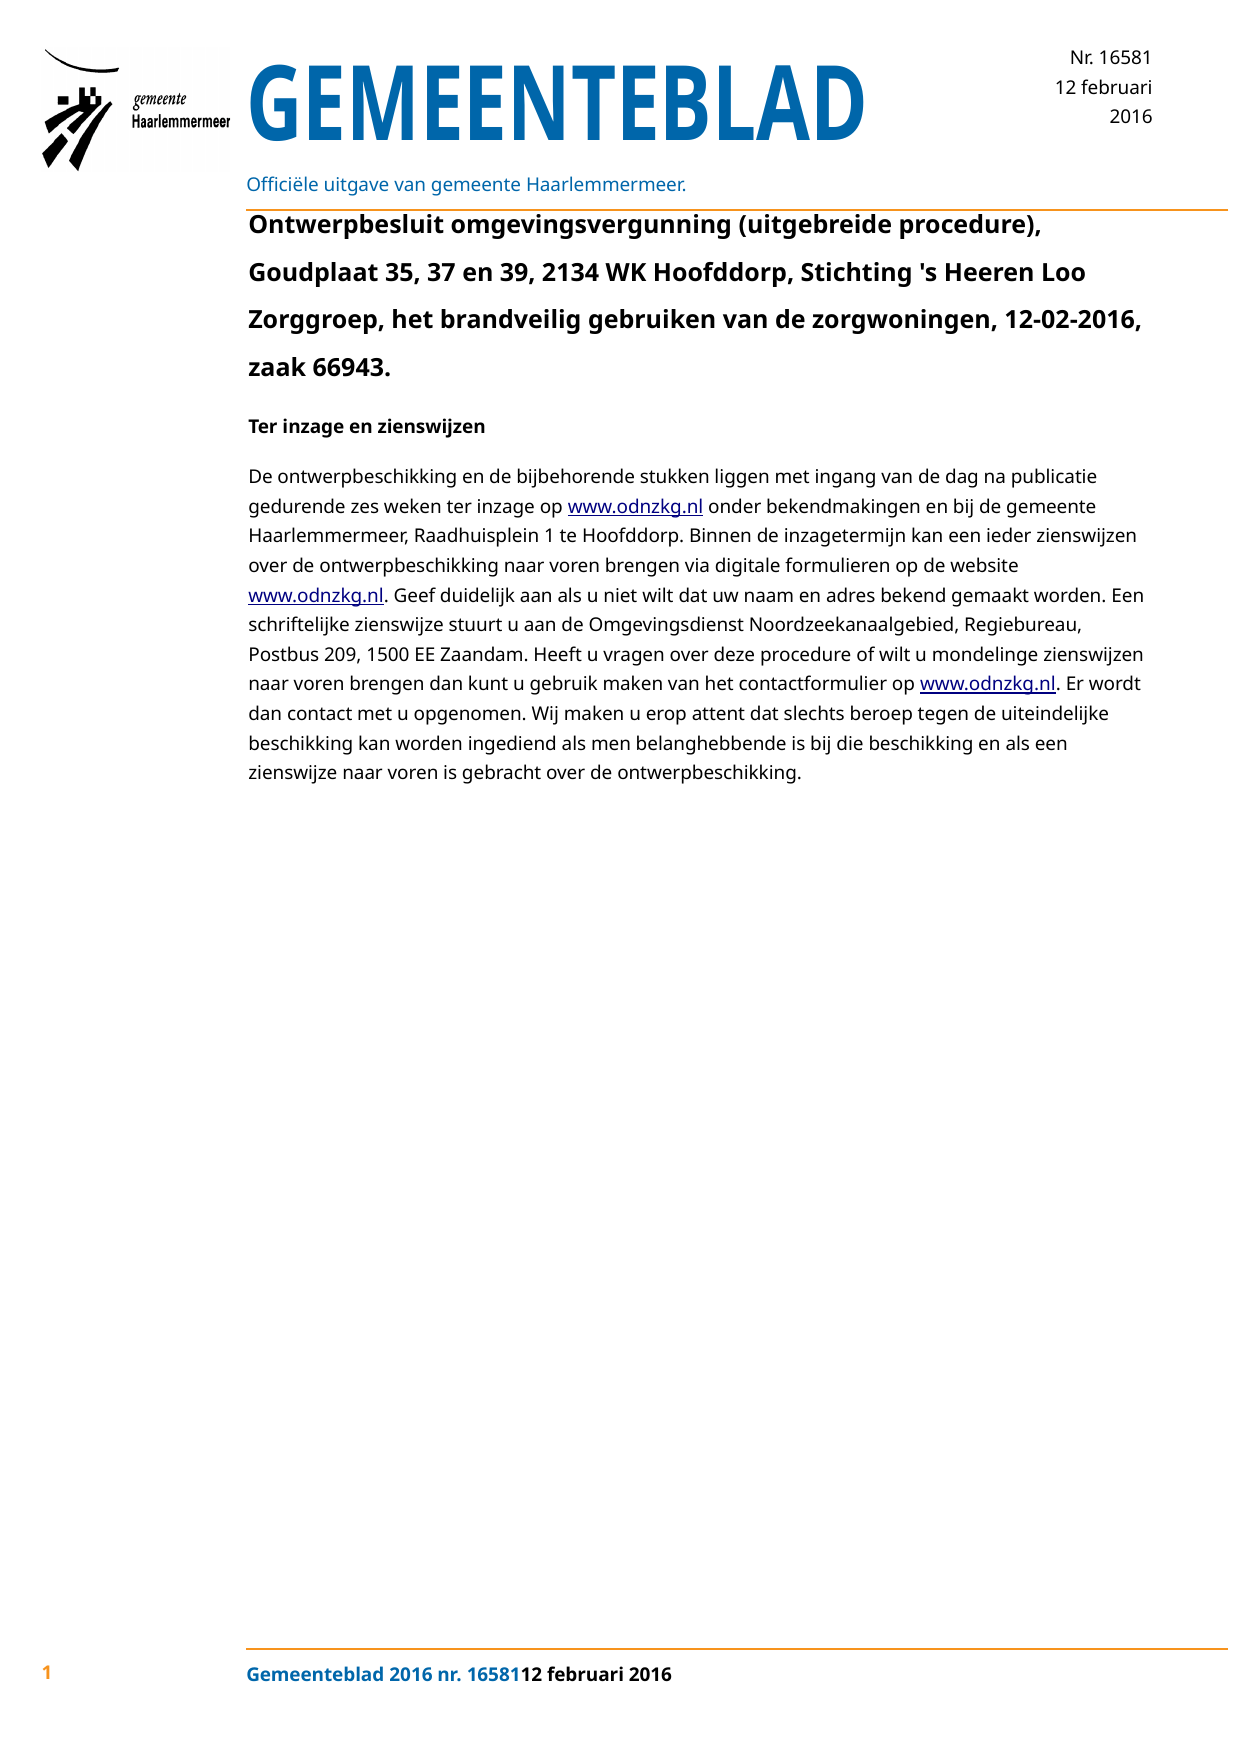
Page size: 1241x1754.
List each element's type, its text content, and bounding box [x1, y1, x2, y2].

text Ter inzage en zienswijzen [248, 413, 1152, 439]
text Ontwerpbesluit omgevingsvergunning (uitgebreide procedure), Goudplaat 35, 37 en 39, 2134 WK Hoofddorp, Stichting 's Heeren Loo Zorggroep, het brandveilig gebruiken van de zorgwoningen, 12-02-2016, zaak 66943. [248, 211, 1152, 384]
picture [41, 47, 231, 172]
text De ontwerpbeschikking en de bijbehorende stukken liggen met ingang van de dag na publicatie gedurende zes weken ter inzage op www.odnzkg.nl onder bekendmakingen en bij de gemeente Haarlemmermeer, Raadhuisplein 1 te Hoofddorp. Binnen de inzagetermijn kan een ieder zienswijzen over de ontwerpbeschikking naar voren brengen via digitale formulieren op de website www.odnzkg.nl. Geef duidelijk aan als u niet wilt dat uw naam en adres bekend gemaakt worden. Een schriftelijke zienswijze stuurt u aan de Omgevingsdienst Noordzeekanaalgebied, Regiebureau, Postbus 209, 1500 EE Zaandam. Heeft u vragen over deze procedure of wilt u mondelinge zienswijzen naar voren brengen dan kunt u gebruik maken van het contactformulier op www.odnzkg.nl. Er wordt dan contact met u opgenomen. Wij maken u erop attent dat slechts beroep tegen de uiteindelijke beschikking kan worden ingediend als men belanghebbende is bij die beschikking en als een zienswijze naar voren is gebracht over de ontwerpbeschikking. [248, 463, 1152, 785]
